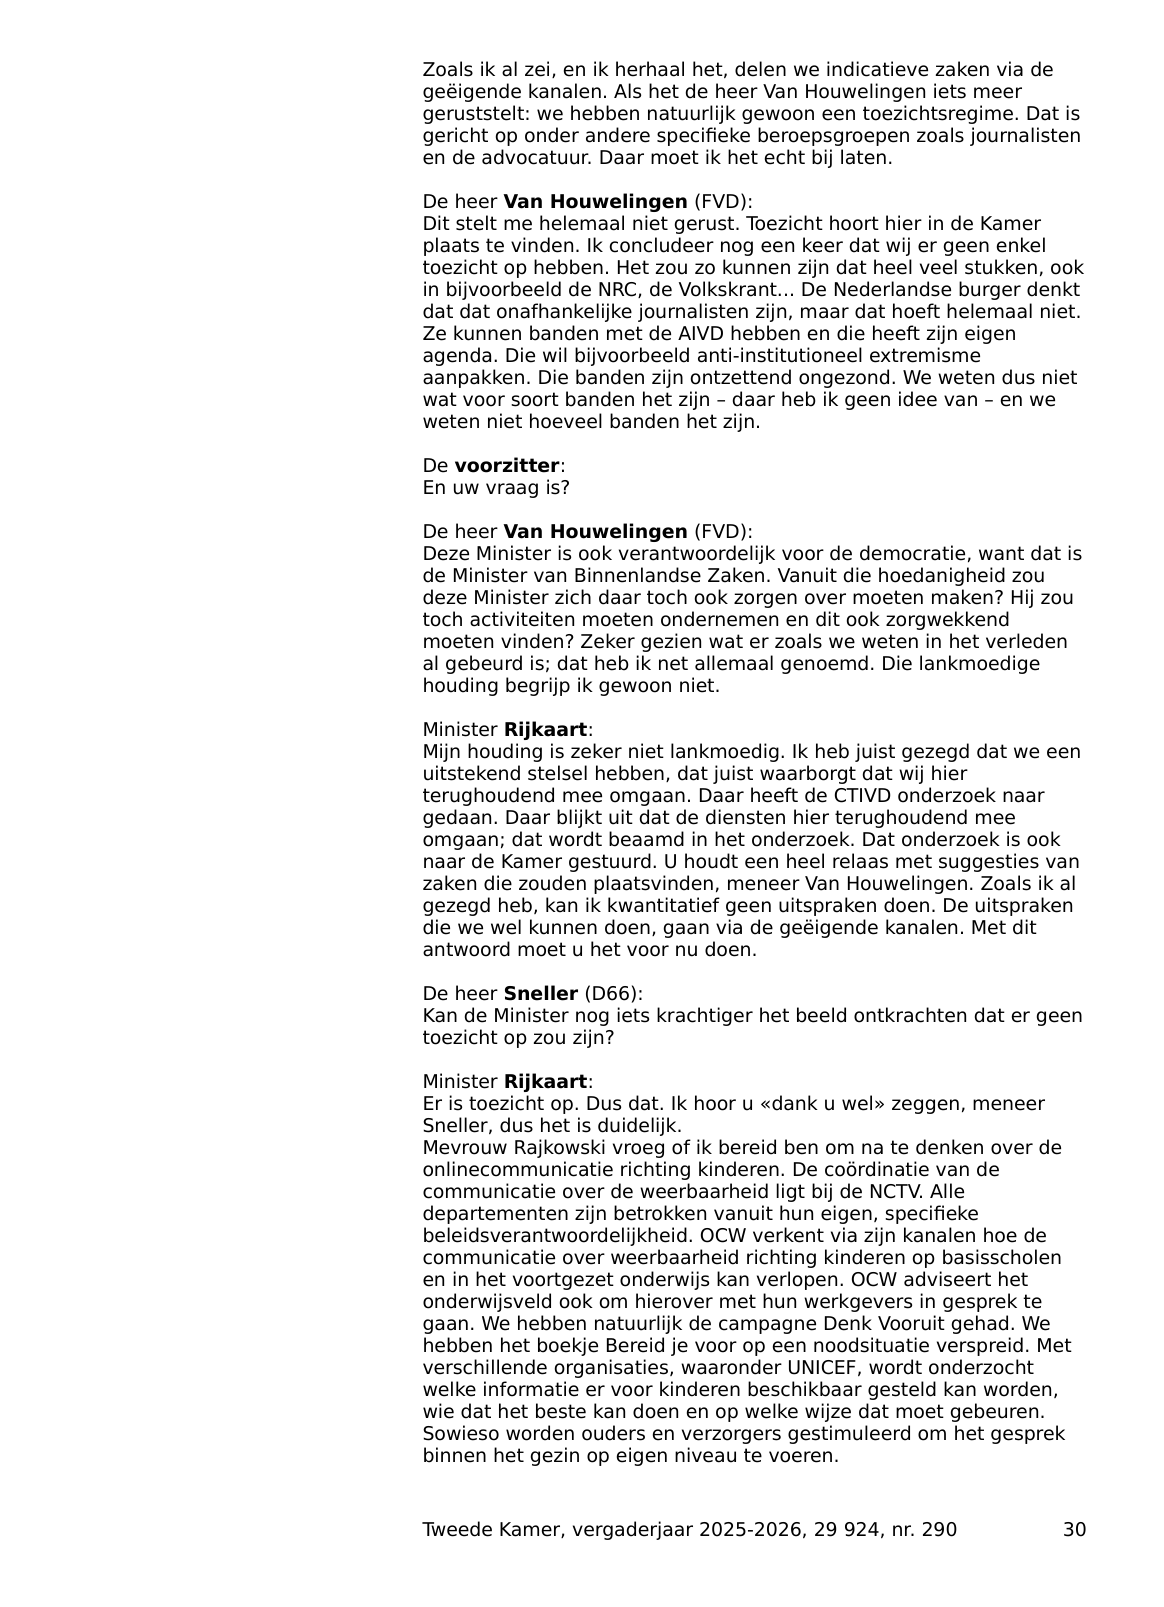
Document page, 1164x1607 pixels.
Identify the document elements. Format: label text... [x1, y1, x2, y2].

text De heer Van Houwelingen (FVD): [422, 521, 1087, 543]
text De heer Van Houwelingen (FVD): [422, 191, 1087, 213]
text De voorzitter: [422, 455, 1087, 477]
text Minister Rijkaart: [422, 1071, 1087, 1093]
text Kan de Minister nog iets krachtiger het beeld ontkrachten dat er geen toezicht op zou zijn? [422, 1005, 1087, 1049]
text Zoals ik al zei, en ik herhaal het, delen we indicatieve zaken via de geëigende kanalen. Als het de heer Van Houwelingen iets meer geruststelt: we hebben natuurlijk gewoon een toezichtsregime. Dat is gericht op onder andere specifieke beroepsgroepen zoals journalisten en de advocatuur. Daar moet ik het echt bij laten. [422, 59, 1087, 169]
text De heer Sneller (D66): [422, 983, 1087, 1005]
text Er is toezicht op. Dus dat. Ik hoor u «dank u wel» zeggen, meneer Sneller, dus het is duidelijk. [422, 1093, 1087, 1137]
text Minister Rijkaart: [422, 719, 1087, 741]
text Mevrouw Rajkowski vroeg of ik bereid ben om na te denken over de onlinecommunicatie richting kinderen. De coördinatie van de communicatie over de weerbaarheid ligt bij de NCTV. Alle departementen zijn betrokken vanuit hun eigen, specifieke beleidsverantwoordelijkheid. OCW verkent via zijn kanalen hoe de communicatie over weerbaarheid richting kinderen op basisscholen en in het voortgezet onderwijs kan verlopen. OCW adviseert het onderwijsveld ook om hierover met hun werkgevers in gesprek te gaan. We hebben natuurlijk de campagne Denk Vooruit gehad. We hebben het boekje Bereid je voor op een noodsituatie verspreid. Met verschillende organisaties, waaronder UNICEF, wordt onderzocht welke informatie er voor kinderen beschikbaar gesteld kan worden, wie dat het beste kan doen en op welke wijze dat moet gebeuren. Sowieso worden ouders en verzorgers gestimuleerd om het gesprek binnen het gezin op eigen niveau te voeren. [422, 1137, 1087, 1467]
text En uw vraag is? [422, 477, 1087, 499]
text Mijn houding is zeker niet lankmoedig. Ik heb juist gezegd dat we een uitstekend stelsel hebben, dat juist waarborgt dat wij hier terughoudend mee omgaan. Daar heeft de CTIVD onderzoek naar gedaan. Daar blijkt uit dat de diensten hier terughoudend mee omgaan; dat wordt beaamd in het onderzoek. Dat onderzoek is ook naar de Kamer gestuurd. U houdt een heel relaas met suggesties van zaken die zouden plaatsvinden, meneer Van Houwelingen. Zoals ik al gezegd heb, kan ik kwantitatief geen uitspraken doen. De uitspraken die we wel kunnen doen, gaan via de geëigende kanalen. Met dit antwoord moet u het voor nu doen. [422, 741, 1087, 961]
text Dit stelt me helemaal niet gerust. Toezicht hoort hier in de Kamer plaats te vinden. Ik concludeer nog een keer dat wij er geen enkel toezicht op hebben. Het zou zo kunnen zijn dat heel veel stukken, ook in bijvoorbeeld de NRC, de Volkskrant... De Nederlandse burger denkt dat dat onafhankelijke journalisten zijn, maar dat hoeft helemaal niet. Ze kunnen banden met de AIVD hebben en die heeft zijn eigen agenda. Die wil bijvoorbeeld anti-institutioneel extremisme aanpakken. Die banden zijn ontzettend ongezond. We weten dus niet wat voor soort banden het zijn – daar heb ik geen idee van – en we weten niet hoeveel banden het zijn. [422, 213, 1087, 433]
text Deze Minister is ook verantwoordelijk voor de democratie, want dat is de Minister van Binnenlandse Zaken. Vanuit die hoedanigheid zou deze Minister zich daar toch ook zorgen over moeten maken? Hij zou toch activiteiten moeten ondernemen en dit ook zorgwekkend moeten vinden? Zeker gezien wat er zoals we weten in het verleden al gebeurd is; dat heb ik net allemaal genoemd. Die lankmoedige houding begrijp ik gewoon niet. [422, 543, 1087, 697]
